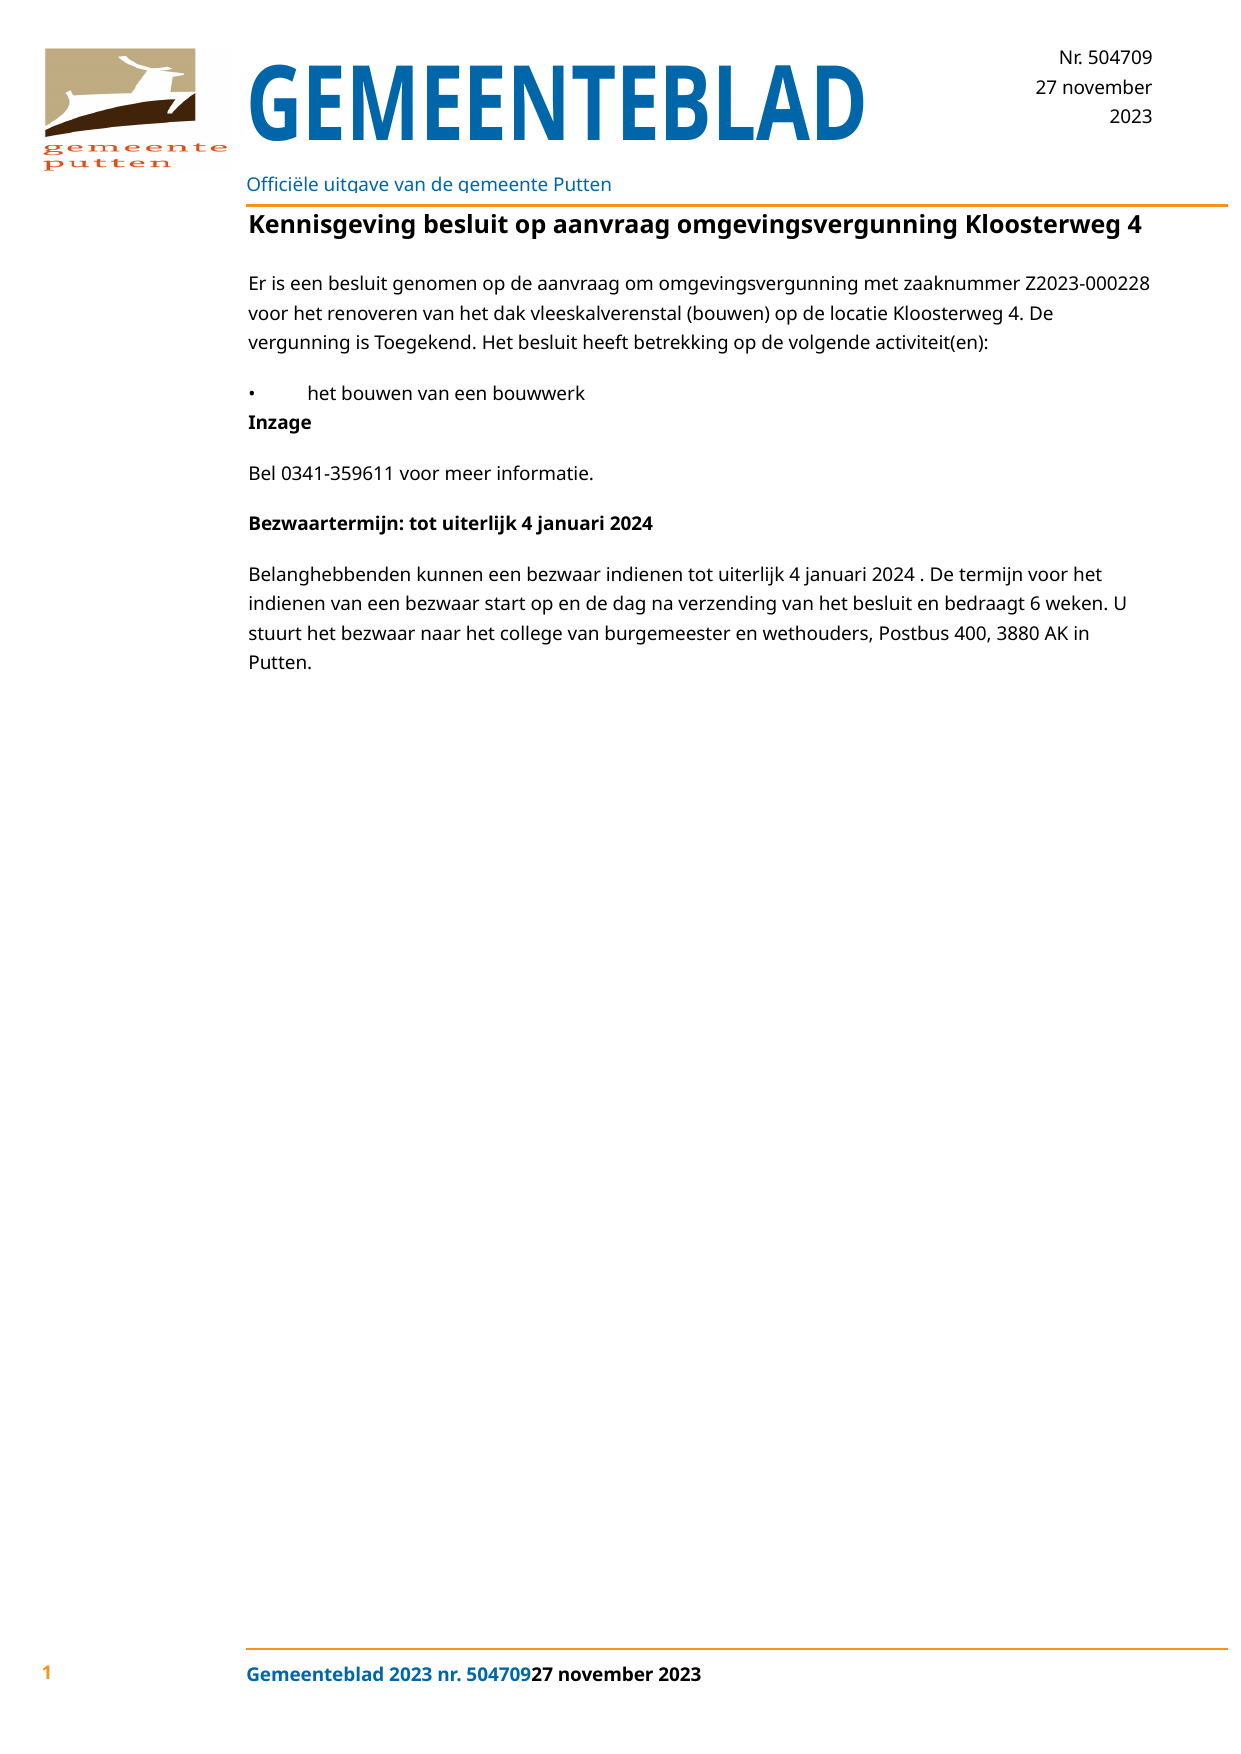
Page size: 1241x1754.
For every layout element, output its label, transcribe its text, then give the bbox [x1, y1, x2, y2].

text Belanghebbenden kunnen een bezwaar indienen tot uiterlijk 4 januari 2024 . De termijn voor het indienen van een bezwaar start op en de dag na verzending van het besluit en bedraagt 6 weken. U stuurt het bezwaar naar het college van burgemeester en wethouders, Postbus 400, 3880 AK in Putten. [248, 561, 1152, 675]
picture [41, 47, 231, 172]
text Bel 0341-359611 voor meer informatie. [248, 460, 1152, 486]
text Inzage [248, 409, 1152, 435]
list het bouwen van een bouwwerk [248, 380, 1152, 406]
text Kennisgeving besluit op aanvraag omgevingsvergunning Kloosterweg 4 [248, 207, 1152, 241]
text Er is een besluit genomen op de aanvraag om omgevingsvergunning met zaaknummer Z2023-000228 voor het renoveren van het dak vleeskalverenstal (bouwen) op de locatie Kloosterweg 4. De vergunning is Toegekend. Het besluit heeft betrekking op de volgende activiteit(en): [248, 270, 1152, 355]
text Bezwaartermijn: tot uiterlijk 4 januari 2024 [248, 510, 1152, 536]
